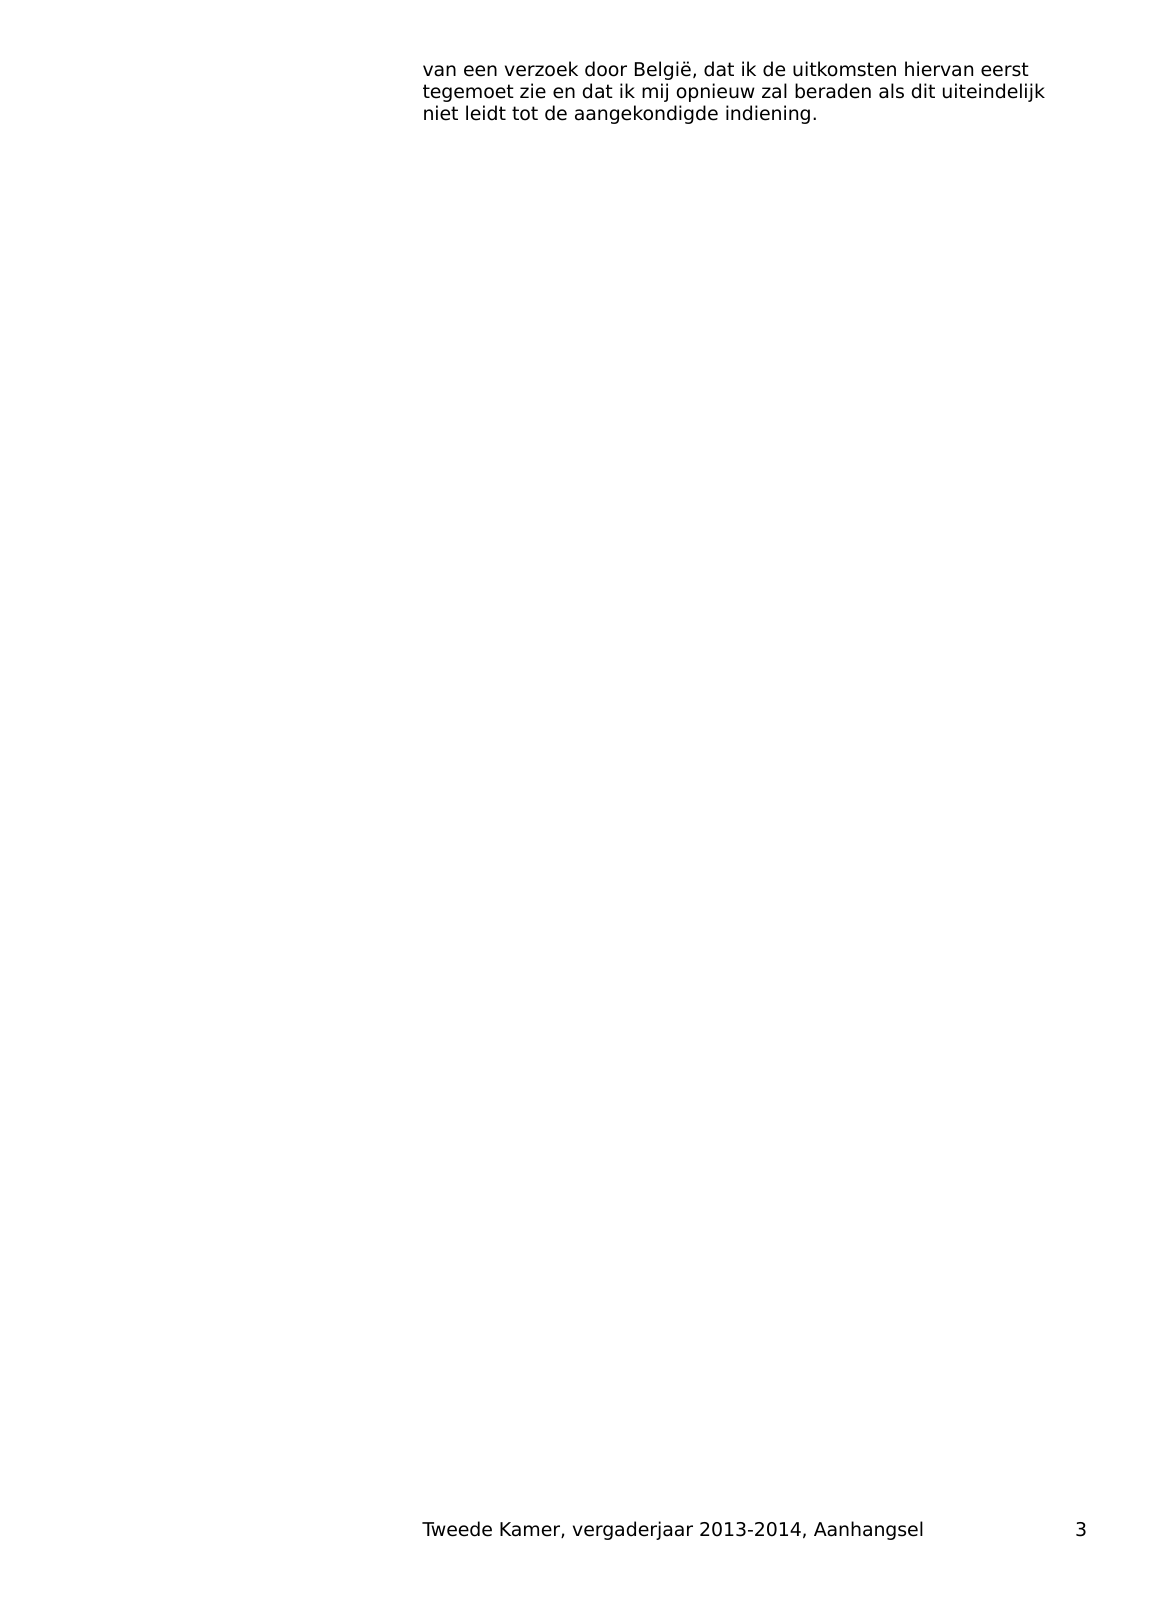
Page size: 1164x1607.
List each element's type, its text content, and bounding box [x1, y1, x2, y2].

text van een verzoek door België, dat ik de uitkomsten hiervan eerst tegemoet zie en dat ik mij opnieuw zal beraden als dit uiteindelijk niet leidt tot de aangekondigde indiening. [422, 59, 1087, 125]
